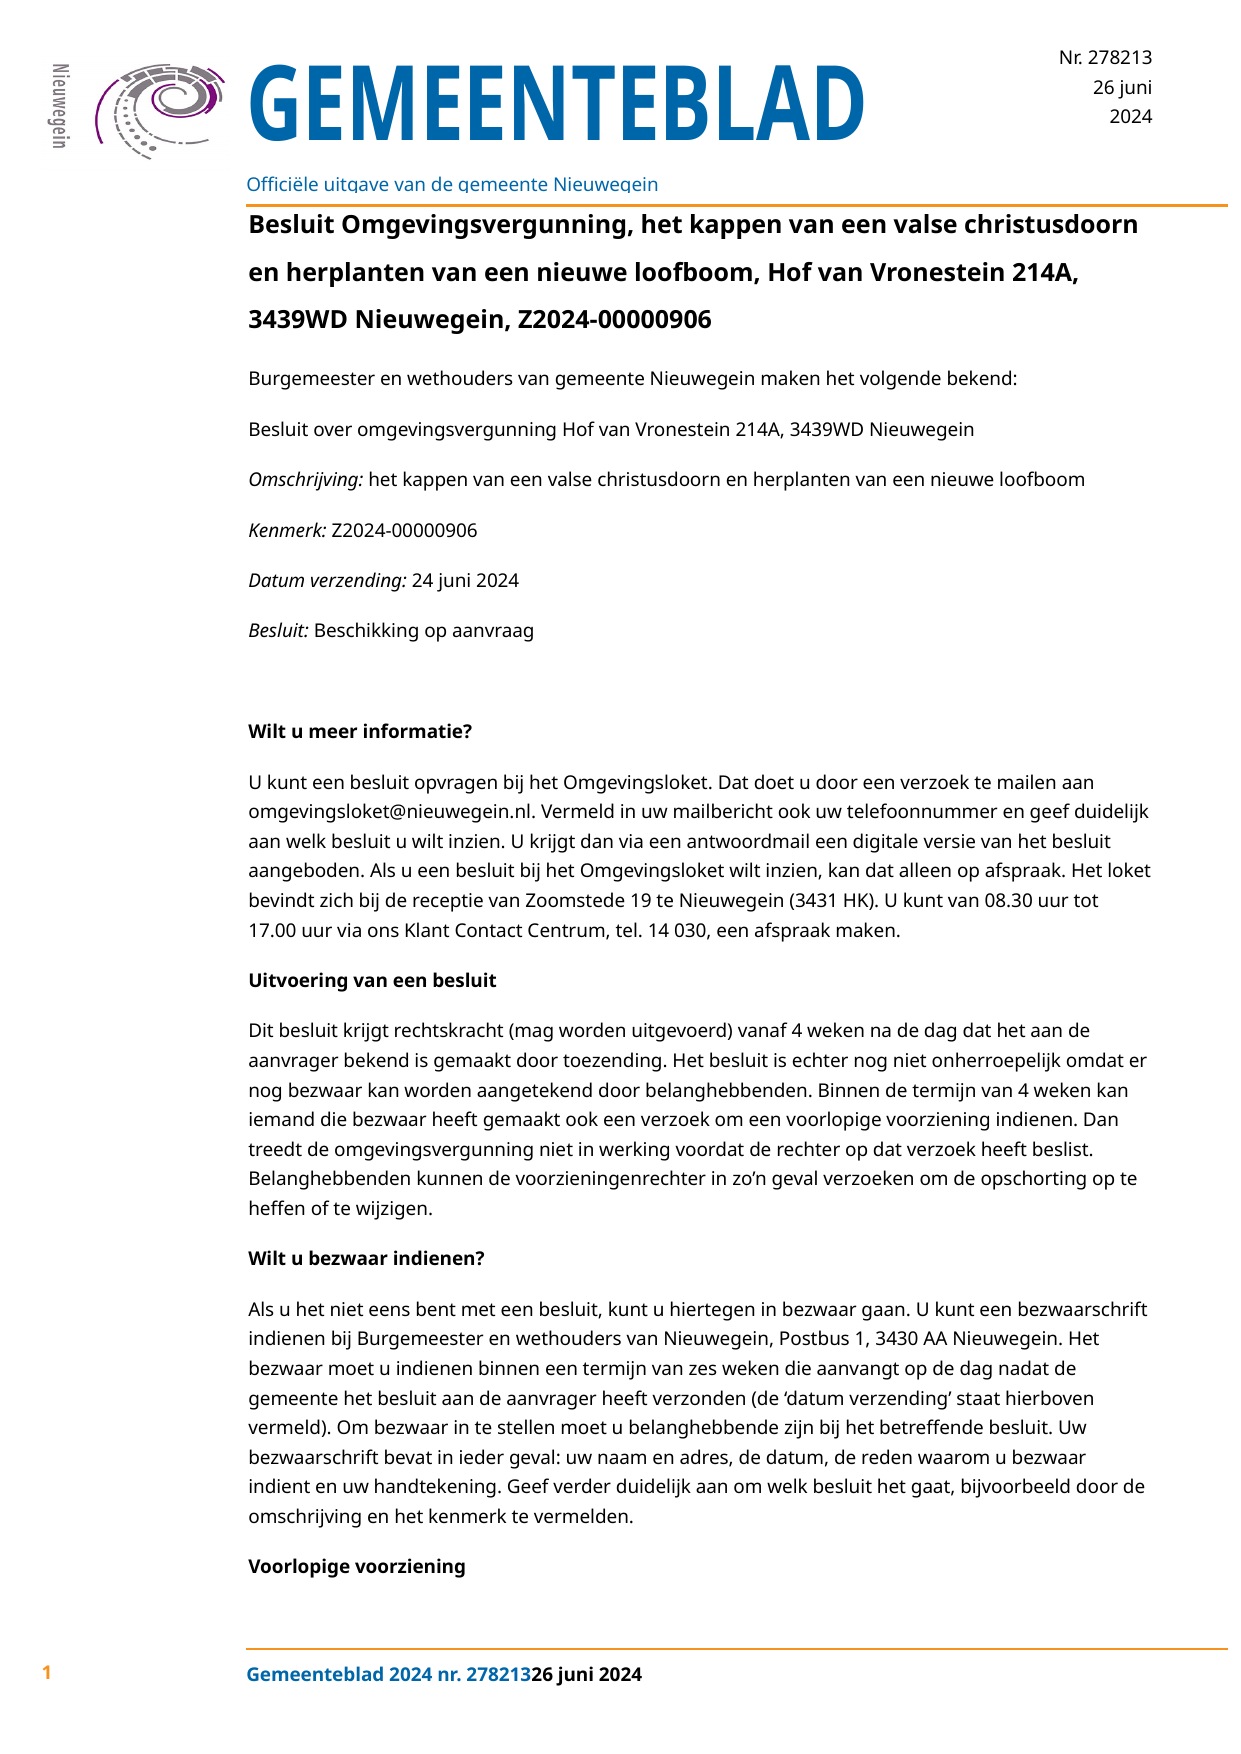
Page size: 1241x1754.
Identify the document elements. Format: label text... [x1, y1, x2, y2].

text Kenmerk: Z2024-00000906 [248, 517, 1152, 542]
text Uitvoering van een besluit [248, 967, 1152, 993]
text Omschrijving: het kappen van een valse christusdoorn en herplanten van een nieuwe loofboom [248, 466, 1152, 492]
text Als u het niet eens bent met een besluit, kunt u hiertegen in bezwaar gaan. U kunt een bezwaarschrift indienen bij Burgemeester en wethouders van Nieuwegein, Postbus 1, 3430 AA Nieuwegein. Het bezwaar moet u indienen binnen een termijn van zes weken die aanvangt op de dag nadat de gemeente het besluit aan de aanvrager heeft verzonden (de ‘datum verzending’ staat hierboven vermeld). Om bezwaar in te stellen moet u belanghebbende zijn bij het betreffende besluit. Uw bezwaarschrift bevat in ieder geval: uw naam en adres, de datum, de reden waarom u bezwaar indient en uw handtekening. Geef verder duidelijk aan om welk besluit het gaat, bijvoorbeeld door de omschrijving en het kenmerk te vermelden. [248, 1296, 1152, 1529]
text Wilt u meer informatie? [248, 718, 1152, 744]
text Besluit over omgevingsvergunning Hof van Vronestein 214A, 3439WD Nieuwegein [248, 416, 1152, 442]
text Datum verzending: 24 juni 2024 [248, 567, 1152, 593]
text Wilt u bezwaar indienen? [248, 1246, 1152, 1271]
picture [41, 47, 231, 172]
text Burgemeester en wethouders van gemeente Nieuwegein maken het volgende bekend: [248, 366, 1152, 391]
text Dit besluit krijgt rechtskracht (mag worden uitgevoerd) vanaf 4 weken na de dag dat het aan de aanvrager bekend is gemaakt door toezending. Het besluit is echter nog niet onherroepelijk omdat er nog bezwaar kan worden aangetekend door belanghebbenden. Binnen de termijn van 4 weken kan iemand die bezwaar heeft gemaakt ook een verzoek om een voorlopige voorziening indienen. Dan treedt de omgevingsvergunning niet in werking voordat de rechter op dat verzoek heeft beslist. Belanghebbenden kunnen de voorzieningenrechter in zo’n geval verzoeken om de opschorting op te heffen of te wijzigen. [248, 1018, 1152, 1221]
text U kunt een besluit opvragen bij het Omgevingsloket. Dat doet u door een verzoek te mailen aan omgevingsloket@nieuwegein.nl. Vermeld in uw mailbericht ook uw telefoonnummer en geef duidelijk aan welk besluit u wilt inzien. U krijgt dan via een antwoordmail een digitale versie van het besluit aangeboden. Als u een besluit bij het Omgevingsloket wilt inzien, kan dat alleen op afspraak. Het loket bevindt zich bij de receptie van Zoomstede 19 te Nieuwegein (3431 HK). U kunt van 08.30 uur tot 17.00 uur via ons Klant Contact Centrum, tel. 14 030, een afspraak maken. [248, 769, 1152, 942]
text Voorlopige voorziening [248, 1553, 1152, 1579]
text Besluit Omgevingsvergunning, het kappen van een valse christusdoorn en herplanten van een nieuwe loofboom, Hof van Vronestein 214A, 3439WD Nieuwegein, Z2024-00000906 [248, 207, 1152, 336]
text Besluit: Beschikking op aanvraag [248, 618, 1152, 643]
